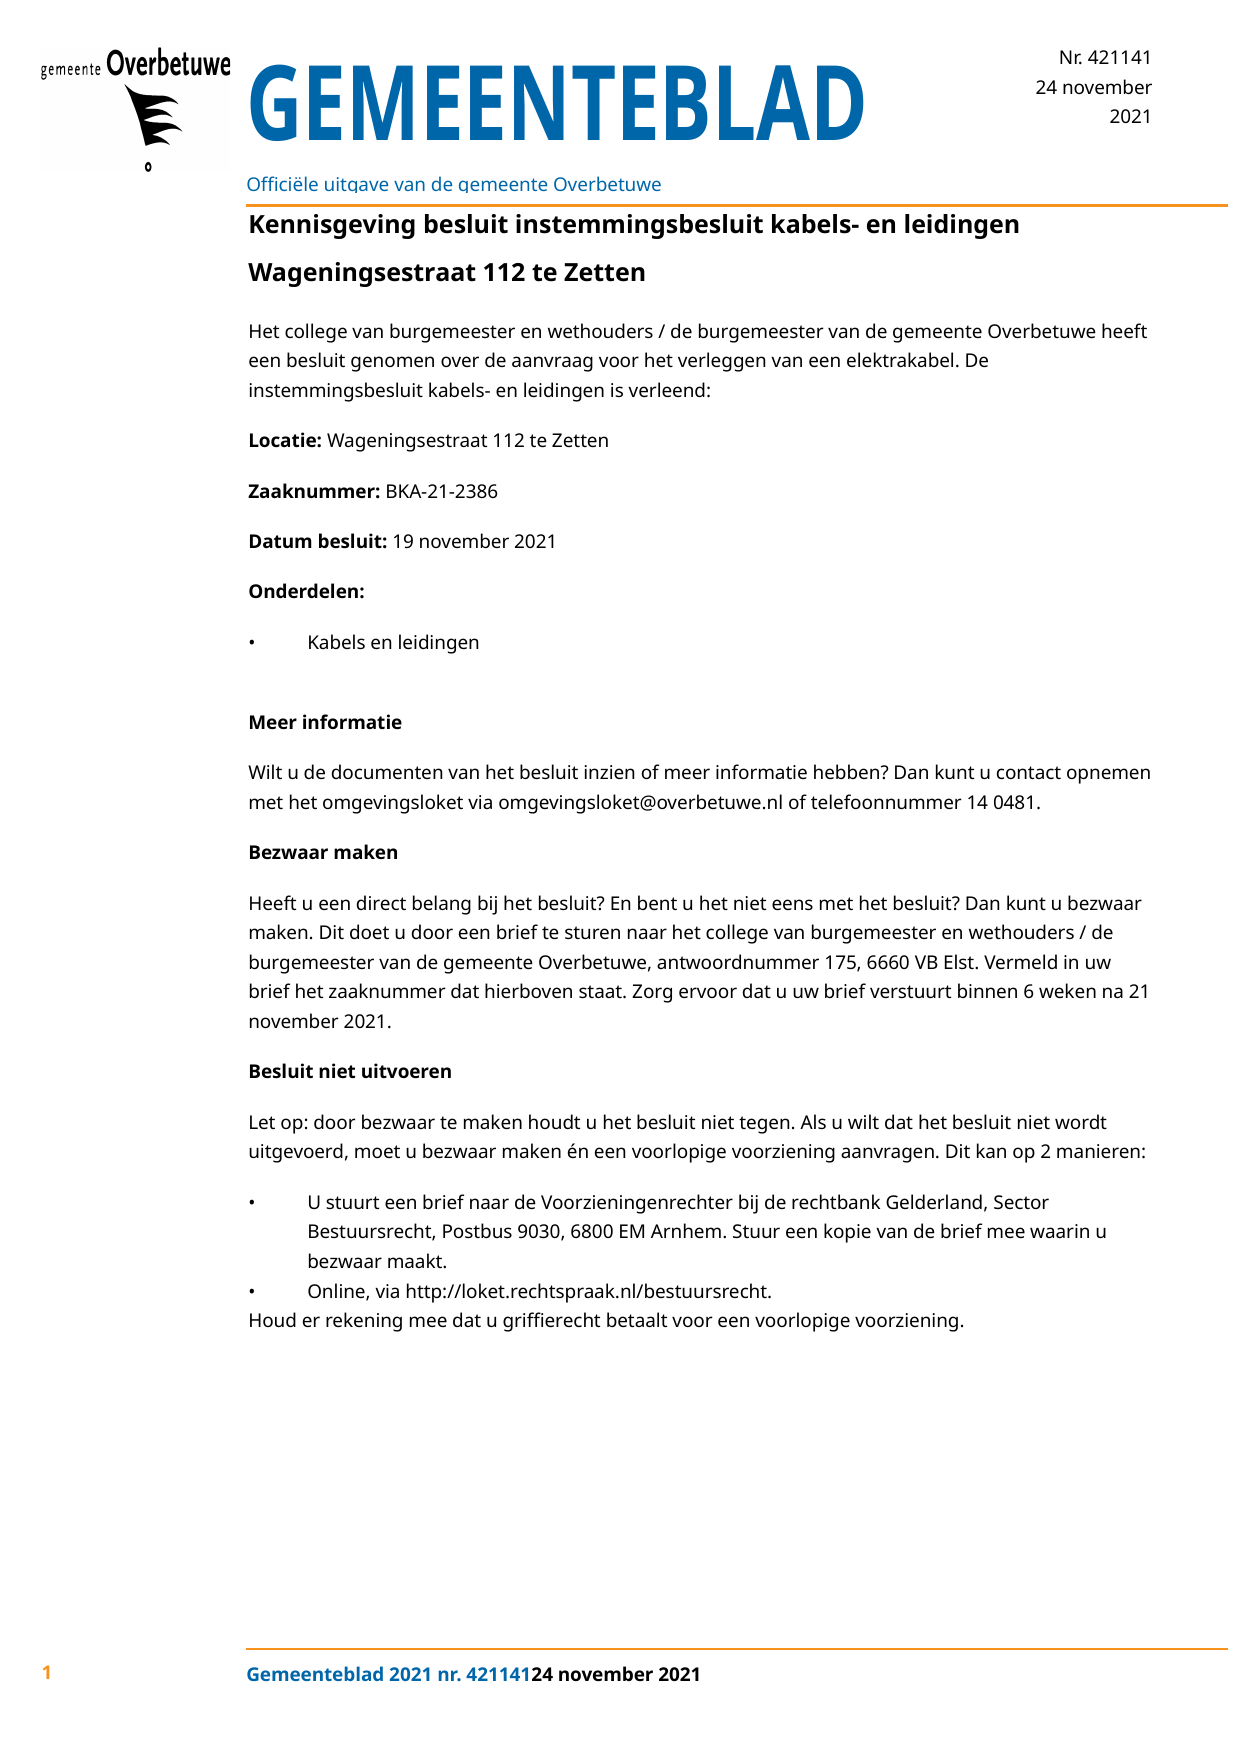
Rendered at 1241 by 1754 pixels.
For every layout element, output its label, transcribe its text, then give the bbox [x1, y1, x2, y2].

picture [41, 47, 231, 172]
text Datum besluit: 19 november 2021 [248, 528, 1152, 554]
text Wilt u de documenten van het besluit inzien of meer informatie hebben? Dan kunt u contact opnemen met het omgevingsloket via omgevingsloket@overbetuwe.nl of telefoonnummer 14 0481. [248, 759, 1152, 815]
text Onderdelen: [248, 579, 1152, 604]
text Kennisgeving besluit instemmingsbesluit kabels- en leidingen Wageningsestraat 112 te Zetten [248, 207, 1152, 288]
text Meer informatie [248, 709, 1152, 735]
text Locatie: Wageningsestraat 112 te Zetten [248, 427, 1152, 453]
text Het college van burgemeester en wethouders / de burgemeester van de gemeente Overbetuwe heeft een besluit genomen over de aanvraag voor het verleggen van een elektrakabel. De instemmingsbesluit kabels- en leidingen is verleend: [248, 318, 1152, 403]
text Bezwaar maken [248, 839, 1152, 865]
text Heeft u een direct belang bij het besluit? En bent u het niet eens met het besluit? Dan kunt u bezwaar maken. Dit doet u door een brief te sturen naar het college van burgemeester en wethouders / de burgemeester van de gemeente Overbetuwe, antwoordnummer 175, 6660 VB Elst. Vermeld in uw brief het zaaknummer dat hierboven staat. Zorg ervoor dat u uw brief verstuurt binnen 6 weken na 21 november 2021. [248, 890, 1152, 1034]
list Kabels en leidingen [248, 629, 1152, 655]
text Let op: door bezwaar te maken houdt u het besluit niet tegen. Als u wilt dat het besluit niet wordt uitgevoerd, moet u bezwaar maken én een voorlopige voorziening aanvragen. Dit kan op 2 manieren: [248, 1109, 1152, 1164]
list Online, via http://loket.rechtspraak.nl/bestuursrecht. [248, 1278, 1152, 1304]
list U stuurt een brief naar de Voorzieningenrechter bij de rechtbank Gelderland, Sector Bestuursrecht, Postbus 9030, 6800 EM Arnhem. Stuur een kopie van de brief mee waarin u bezwaar maakt. [248, 1189, 1152, 1274]
text Besluit niet uitvoeren [248, 1059, 1152, 1084]
text Houd er rekening mee dat u griffierecht betaalt voor een voorlopige voorziening. [248, 1307, 1152, 1333]
text Zaaknummer: BKA-21-2386 [248, 478, 1152, 504]
